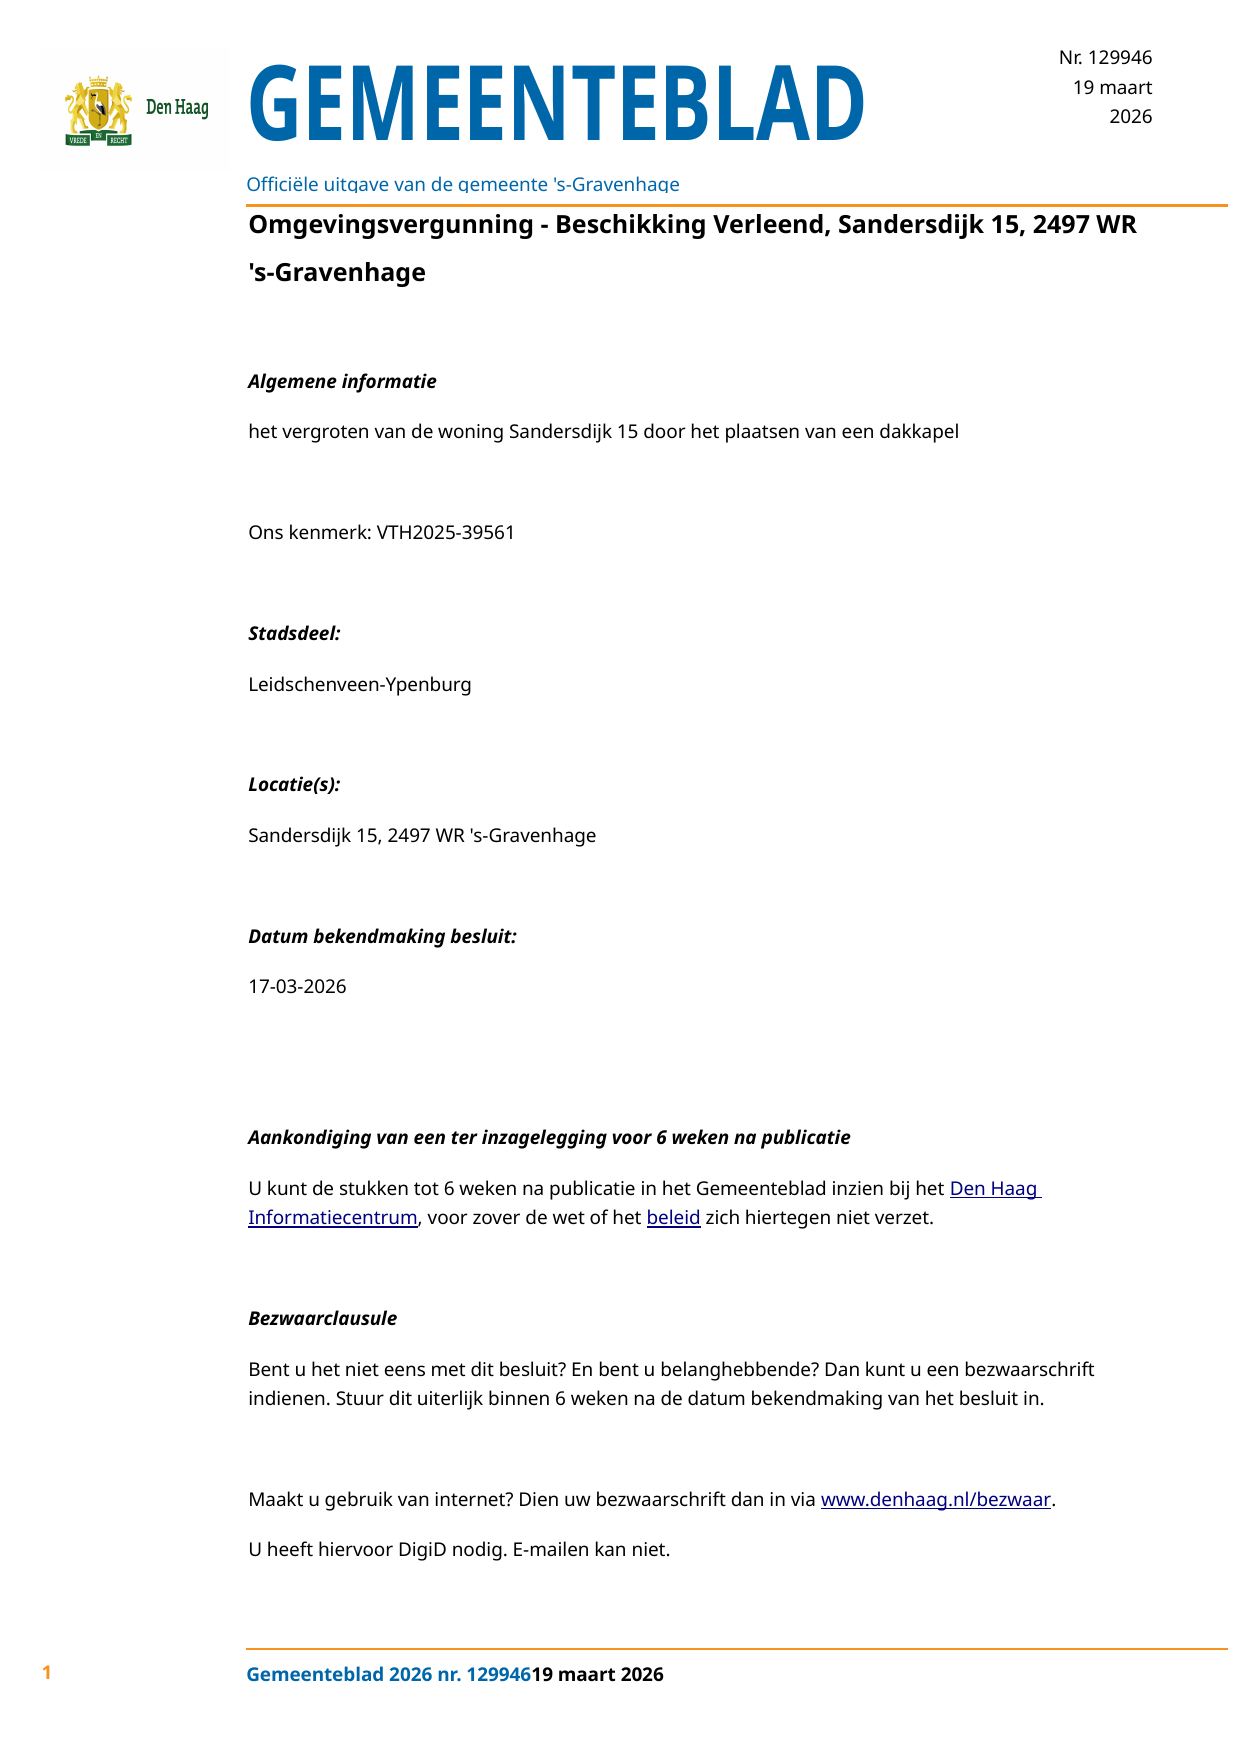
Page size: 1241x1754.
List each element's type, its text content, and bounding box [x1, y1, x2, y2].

text Locatie(s): [248, 772, 1152, 797]
text Algemene informatie [248, 368, 1152, 394]
picture [41, 47, 231, 172]
text Sandersdijk 15, 2497 WR 's-Gravenhage [248, 822, 1152, 848]
text U kunt de stukken tot 6 weken na publicatie in het Gemeenteblad inzien bij het Den Haag Informatiecentrum, voor zover de wet of het beleid zich hiertegen niet verzet. [248, 1175, 1152, 1230]
text Datum bekendmaking besluit: [248, 923, 1152, 949]
text het vergroten van de woning Sandersdijk 15 door het plaatsen van een dakkapel [248, 419, 1152, 444]
text Bezwaarclausule [248, 1305, 1152, 1331]
text Maakt u gebruik van internet? Dien uw bezwaarschrift dan in via www.denhaag.nl/bezwaar. [248, 1486, 1152, 1512]
text Stadsdeel: [248, 620, 1152, 646]
text Omgevingsvergunning - Beschikking Verleend, Sandersdijk 15, 2497 WR 's-Gravenhage [248, 207, 1152, 288]
text Bent u het niet eens met dit besluit? En bent u belanghebbende? Dan kunt u een bezwaarschrift indienen. Stuur dit uiterlijk binnen 6 weken na de datum bekendmaking van het besluit in. [248, 1356, 1152, 1411]
text Aankondiging van een ter inzagelegging voor 6 weken na publicatie [248, 1124, 1152, 1150]
text U heeft hiervoor DigiD nodig. E-mailen kan niet. [248, 1537, 1152, 1562]
text 17-03-2026 [248, 973, 1152, 999]
text Ons kenmerk: VTH2025-39561 [248, 519, 1152, 545]
text Leidschenveen-Ypenburg [248, 671, 1152, 697]
